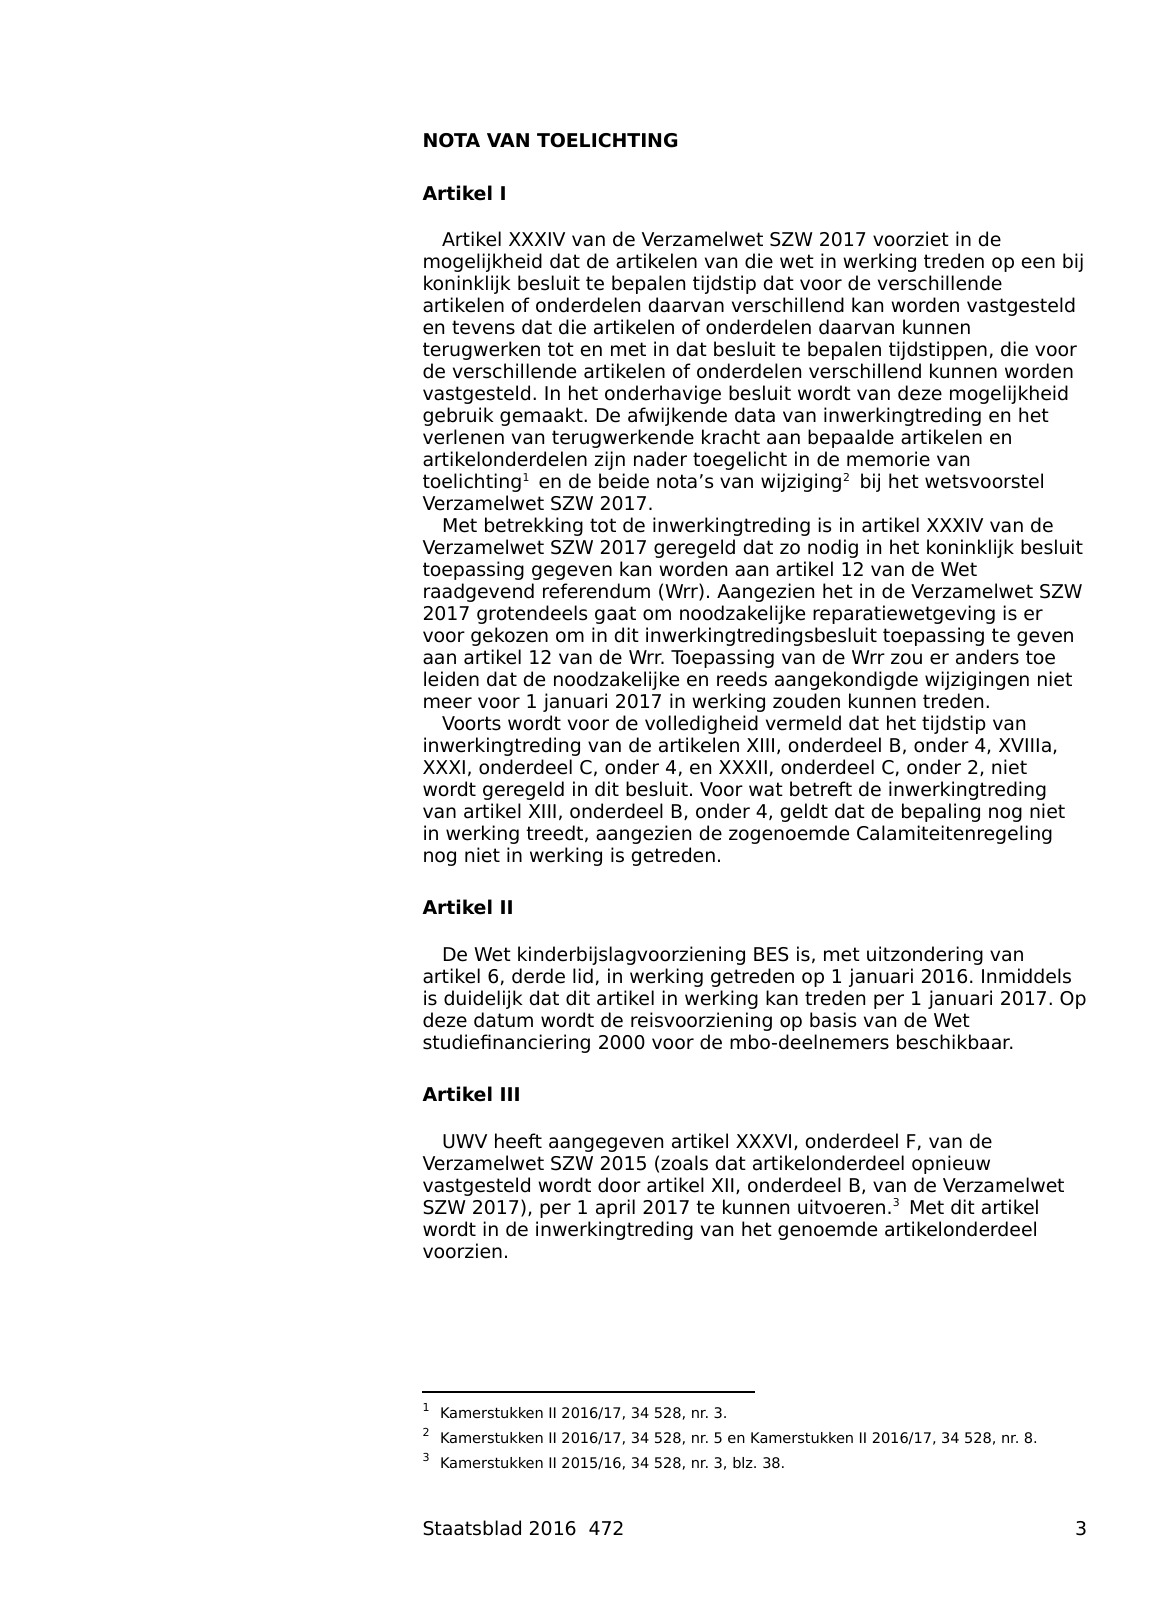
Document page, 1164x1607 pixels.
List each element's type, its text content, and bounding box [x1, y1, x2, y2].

text Voorts wordt voor de volledigheid vermeld dat het tijdstip van inwerkingtreding van de artikelen XIII, onderdeel B, onder 4, XVIIIa, XXXI, onderdeel C, onder 4, en XXXII, onderdeel C, onder 2, niet wordt geregeld in dit besluit. Voor wat betreft de inwerkingtreding van artikel XIII, onderdeel B, onder 4, geldt dat de bepaling nog niet in werking treedt, aangezien de zogenoemde Calamiteitenregeling nog niet in werking is getreden. [422, 713, 1087, 867]
text Kamerstukken II 2015/16, 34 528, nr. 3, blz. 38. [422, 1451, 1087, 1473]
text Kamerstukken II 2016/17, 34 528, nr. 5 en Kamerstukken II 2016/17, 34 528, nr. 8. [422, 1426, 1087, 1448]
text Artikel XXXIV van de Verzamelwet SZW 2017 voorziet in de mogelijkheid dat de artikelen van die wet in werking treden op een bij koninklijk besluit te bepalen tijdstip dat voor de verschillende artikelen of onderdelen daarvan verschillend kan worden vastgesteld en tevens dat die artikelen of onderdelen daarvan kunnen terugwerken tot en met in dat besluit te bepalen tijdstippen, die voor de verschillende artikelen of onderdelen verschillend kunnen worden vastgesteld. In het onderhavige besluit wordt van deze mogelijkheid gebruik gemaakt. De afwijkende data van inwerkingtreding en het verlenen van terugwerkende kracht aan bepaalde artikelen en artikelonderdelen zijn nader toegelicht in de memorie van toelichting en de beide nota’s van wijziging bij het wetsvoorstel Verzamelwet SZW 2017. [422, 229, 1087, 515]
subtitle Artikel I [422, 182, 1087, 204]
text Met betrekking tot de inwerkingtreding is in artikel XXXIV van de Verzamelwet SZW 2017 geregeld dat zo nodig in het koninklijk besluit toepassing gegeven kan worden aan artikel 12 van de Wet raadgevend referendum (Wrr). Aangezien het in de Verzamelwet SZW 2017 grotendeels gaat om noodzakelijke reparatiewetgeving is er voor gekozen om in dit inwerkingtredingsbesluit toepassing te geven aan artikel 12 van de Wrr. Toepassing van de Wrr zou er anders toe leiden dat de noodzakelijke en reeds aangekondigde wijzigingen niet meer voor 1 januari 2017 in werking zouden kunnen treden. [422, 515, 1087, 713]
subtitle NOTA VAN TOELICHTING [422, 130, 1087, 152]
subtitle Artikel II [422, 897, 1087, 919]
text Kamerstukken II 2016/17, 34 528, nr. 3. [422, 1401, 1087, 1423]
subtitle Artikel III [422, 1084, 1087, 1106]
text UWV heeft aangegeven artikel XXXVI, onderdeel F, van de Verzamelwet SZW 2015 (zoals dat artikelonderdeel opnieuw vastgesteld wordt door artikel XII, onderdeel B, van de Verzamelwet SZW 2017), per 1 april 2017 te kunnen uitvoeren. Met dit artikel wordt in de inwerkingtreding van het genoemde artikelonderdeel voorzien. [422, 1131, 1087, 1262]
text De Wet kinderbijslagvoorziening BES is, met uitzondering van artikel 6, derde lid, in werking getreden op 1 januari 2016. Inmiddels is duidelijk dat dit artikel in werking kan treden per 1 januari 2017. Op deze datum wordt de reisvoorziening op basis van de Wet studiefinanciering 2000 voor de mbo-deelnemers beschikbaar. [422, 944, 1087, 1054]
